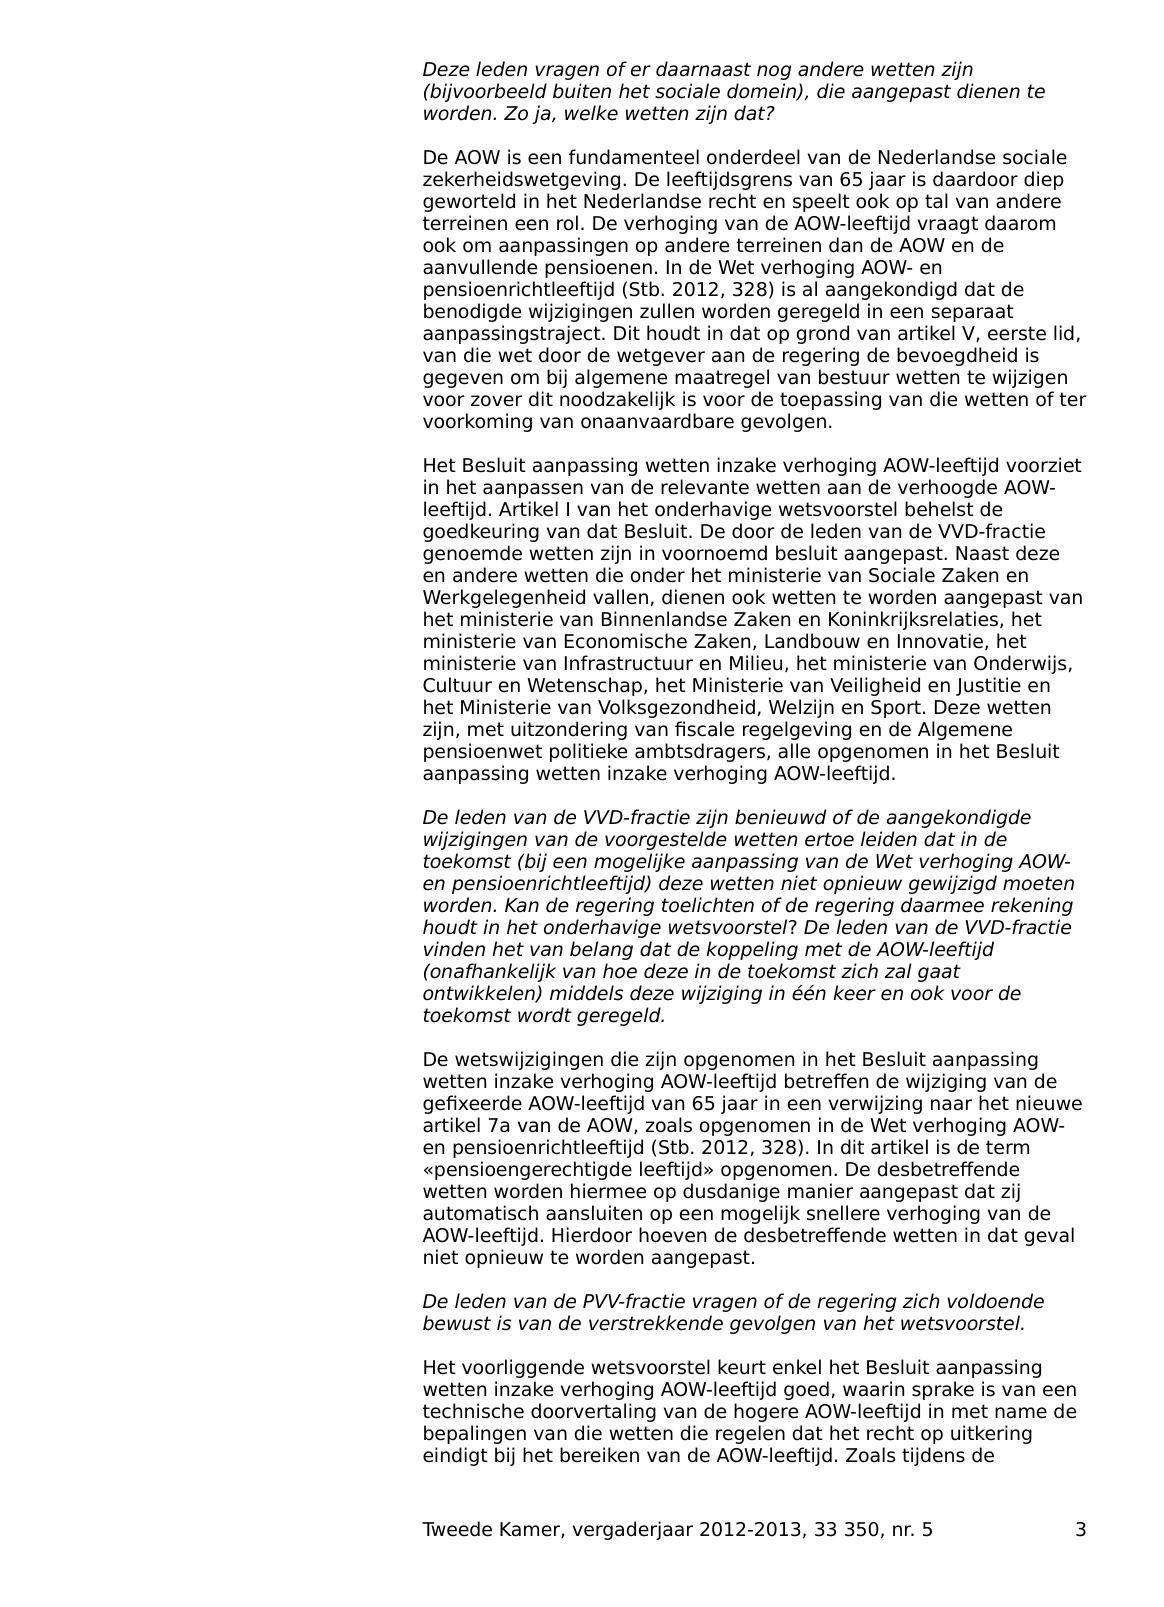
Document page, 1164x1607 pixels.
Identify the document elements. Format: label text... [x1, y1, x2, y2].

text De AOW is een fundamenteel onderdeel van de Nederlandse sociale zekerheidswetgeving. De leeftijdsgrens van 65 jaar is daardoor diep geworteld in het Nederlandse recht en speelt ook op tal van andere terreinen een rol. De verhoging van de AOW-leeftijd vraagt daarom ook om aanpassingen op andere terreinen dan de AOW en de aanvullende pensioenen. In de Wet verhoging AOW- en pensioenrichtleeftijd (Stb. 2012, 328) is al aangekondigd dat de benodigde wijzigingen zullen worden geregeld in een separaat aanpassingstraject. Dit houdt in dat op grond van artikel V, eerste lid, van die wet door de wetgever aan de regering de bevoegdheid is gegeven om bij algemene maatregel van bestuur wetten te wijzigen voor zover dit noodzakelijk is voor de toepassing van die wetten of ter voorkoming van onaanvaardbare gevolgen. [422, 147, 1087, 433]
text De leden van de PVV-fractie vragen of de regering zich voldoende bewust is van de verstrekkende gevolgen van het wetsvoorstel. [422, 1291, 1087, 1335]
text De wetswijzigingen die zijn opgenomen in het Besluit aanpassing wetten inzake verhoging AOW-leeftijd betreffen de wijziging van de gefixeerde AOW-leeftijd van 65 jaar in een verwijzing naar het nieuwe artikel 7a van de AOW, zoals opgenomen in de Wet verhoging AOW- en pensioenrichtleeftijd (Stb. 2012, 328). In dit artikel is de term «pensioengerechtigde leeftijd» opgenomen. De desbetreffende wetten worden hiermee op dusdanige manier aangepast dat zij automatisch aansluiten op een mogelijk snellere verhoging van de AOW-leeftijd. Hierdoor hoeven de desbetreffende wetten in dat geval niet opnieuw te worden aangepast. [422, 1049, 1087, 1269]
text Het voorliggende wetsvoorstel keurt enkel het Besluit aanpassing wetten inzake verhoging AOW-leeftijd goed, waarin sprake is van een technische doorvertaling van de hogere AOW-leeftijd in met name de bepalingen van die wetten die regelen dat het recht op uitkering eindigt bij het bereiken van de AOW-leeftijd. Zoals tijdens de [422, 1357, 1087, 1467]
text Deze leden vragen of er daarnaast nog andere wetten zijn (bijvoorbeeld buiten het sociale domein), die aangepast dienen te worden. Zo ja, welke wetten zijn dat? [422, 59, 1087, 125]
text De leden van de VVD-fractie zijn benieuwd of de aangekondigde wijzigingen van de voorgestelde wetten ertoe leiden dat in de toekomst (bij een mogelijke aanpassing van de Wet verhoging AOW-en pensioenrichtleeftijd) deze wetten niet opnieuw gewijzigd moeten worden. Kan de regering toelichten of de regering daarmee rekening houdt in het onderhavige wetsvoorstel? De leden van de VVD-fractie vinden het van belang dat de koppeling met de AOW-leeftijd (onafhankelijk van hoe deze in de toekomst zich zal gaat ontwikkelen) middels deze wijziging in één keer en ook voor de toekomst wordt geregeld. [422, 807, 1087, 1027]
text Het Besluit aanpassing wetten inzake verhoging AOW-leeftijd voorziet in het aanpassen van de relevante wetten aan de verhoogde AOW-leeftijd. Artikel I van het onderhavige wetsvoorstel behelst de goedkeuring van dat Besluit. De door de leden van de VVD-fractie genoemde wetten zijn in voornoemd besluit aangepast. Naast deze en andere wetten die onder het ministerie van Sociale Zaken en Werkgelegenheid vallen, dienen ook wetten te worden aangepast van het ministerie van Binnenlandse Zaken en Koninkrijksrelaties, het ministerie van Economische Zaken, Landbouw en Innovatie, het ministerie van Infrastructuur en Milieu, het ministerie van Onderwijs, Cultuur en Wetenschap, het Ministerie van Veiligheid en Justitie en het Ministerie van Volksgezondheid, Welzijn en Sport. Deze wetten zijn, met uitzondering van fiscale regelgeving en de Algemene pensioenwet politieke ambtsdragers, alle opgenomen in het Besluit aanpassing wetten inzake verhoging AOW-leeftijd. [422, 455, 1087, 785]
